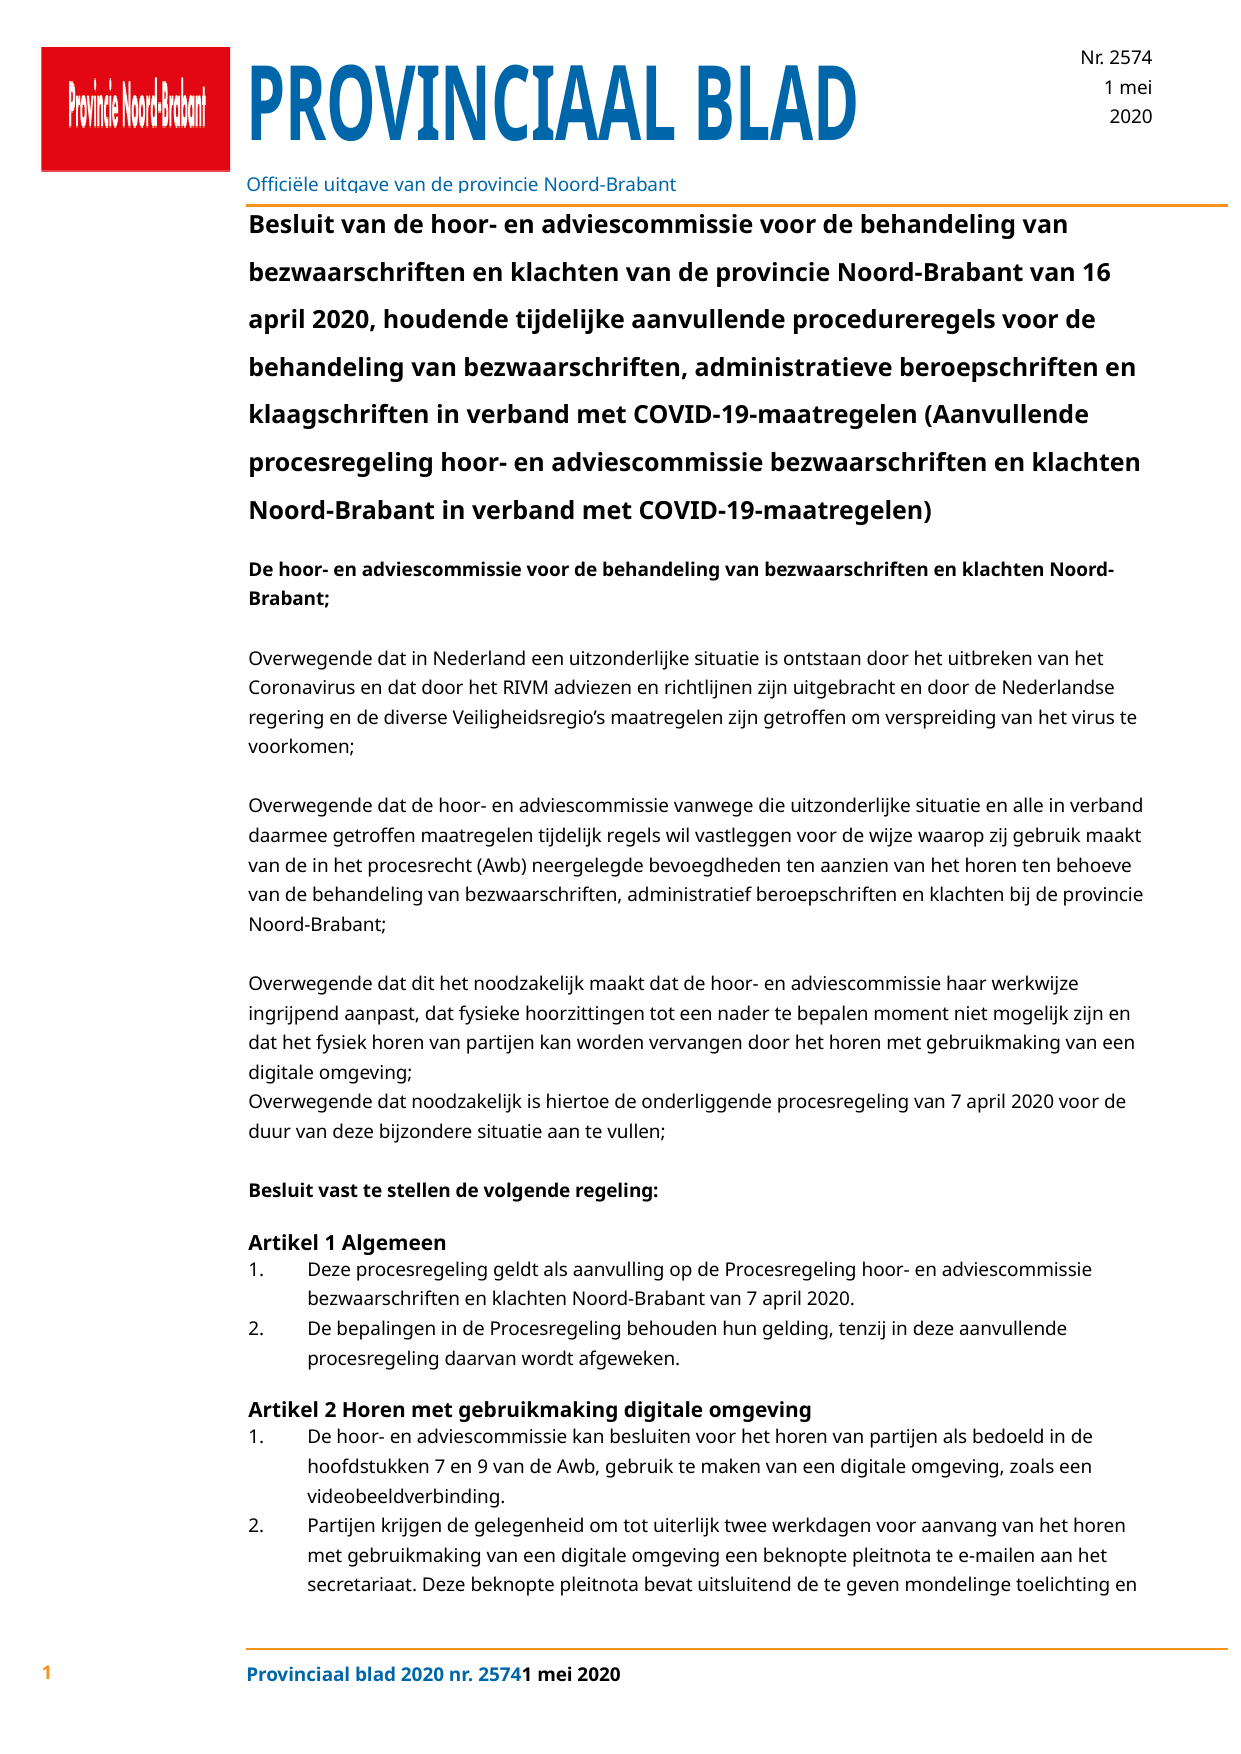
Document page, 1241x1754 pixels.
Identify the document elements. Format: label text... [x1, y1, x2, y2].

text Besluit vast te stellen de volgende regeling: [248, 1177, 1152, 1203]
list Deze procesregeling geldt als aanvulling op de Procesregeling hoor- en adviescommissie bezwaarschriften en klachten Noord-Brabant van 7 april 2020. [248, 1256, 1152, 1311]
list Partijen krijgen de gelegenheid om tot uiterlijk twee werkdagen voor aanvang van het horen met gebruikmaking van een digitale omgeving een beknopte pleitnota te e-mailen aan het secretariaat. Deze beknopte pleitnota bevat uitsluitend de te geven mondelinge toelichting en [248, 1512, 1152, 1597]
text Overwegende dat noodzakelijk is hiertoe de onderliggende procesregeling van 7 april 2020 voor de duur van deze bijzondere situatie aan te vullen; [248, 1088, 1152, 1144]
text Overwegende dat dit het noodzakelijk maakt dat de hoor- en adviescommissie haar werkwijze ingrijpend aanpast, dat fysieke hoorzittingen tot een nader te bepalen moment niet mogelijk zijn en dat het fysiek horen van partijen kan worden vervangen door het horen met gebruikmaking van een digitale omgeving; [248, 970, 1152, 1084]
text Artikel 2 Horen met gebruikmaking digitale omgeving [248, 1395, 1152, 1424]
text Overwegende dat in Nederland een uitzonderlijke situatie is ontstaan door het uitbreken van het Coronavirus en dat door het RIVM adviezen en richtlijnen zijn uitgebracht en door de Nederlandse regering en de diverse Veiligheidsregio’s maatregelen zijn getroffen om verspreiding van het virus te voorkomen; [248, 645, 1152, 759]
picture [41, 47, 231, 172]
text Artikel 1 Algemeen [248, 1228, 1152, 1256]
text Overwegende dat de hoor- en adviescommissie vanwege die uitzonderlijke situatie en alle in verband daarmee getroffen maatregelen tijdelijk regels wil vastleggen voor de wijze waarop zij gebruik maakt van de in het procesrecht (Awb) neergelegde bevoegdheden ten aanzien van het horen ten behoeve van de behandeling van bezwaarschriften, administratief beroepschriften en klachten bij de provincie Noord-Brabant; [248, 793, 1152, 937]
text De hoor- en adviescommissie voor de behandeling van bezwaarschriften en klachten Noord-Brabant; [248, 556, 1152, 611]
text Besluit van de hoor- en adviescommissie voor de behandeling van bezwaarschriften en klachten van de provincie Noord-Brabant van 16 april 2020, houdende tijdelijke aanvullende procedureregels voor de behandeling van bezwaarschriften, administratieve beroepschriften en klaagschriften in verband met COVID-19-maatregelen (Aanvullende procesregeling hoor- en adviescommissie bezwaarschriften en klachten Noord-Brabant in verband met COVID-19-maatregelen) [248, 207, 1152, 526]
list De hoor- en adviescommissie kan besluiten voor het horen van partijen als bedoeld in de hoofdstukken 7 en 9 van de Awb, gebruik te maken van een digitale omgeving, zoals een videobeeldverbinding. [248, 1424, 1152, 1508]
list De bepalingen in de Procesregeling behouden hun gelding, tenzij in deze aanvullende procesregeling daarvan wordt afgeweken. [248, 1315, 1152, 1371]
